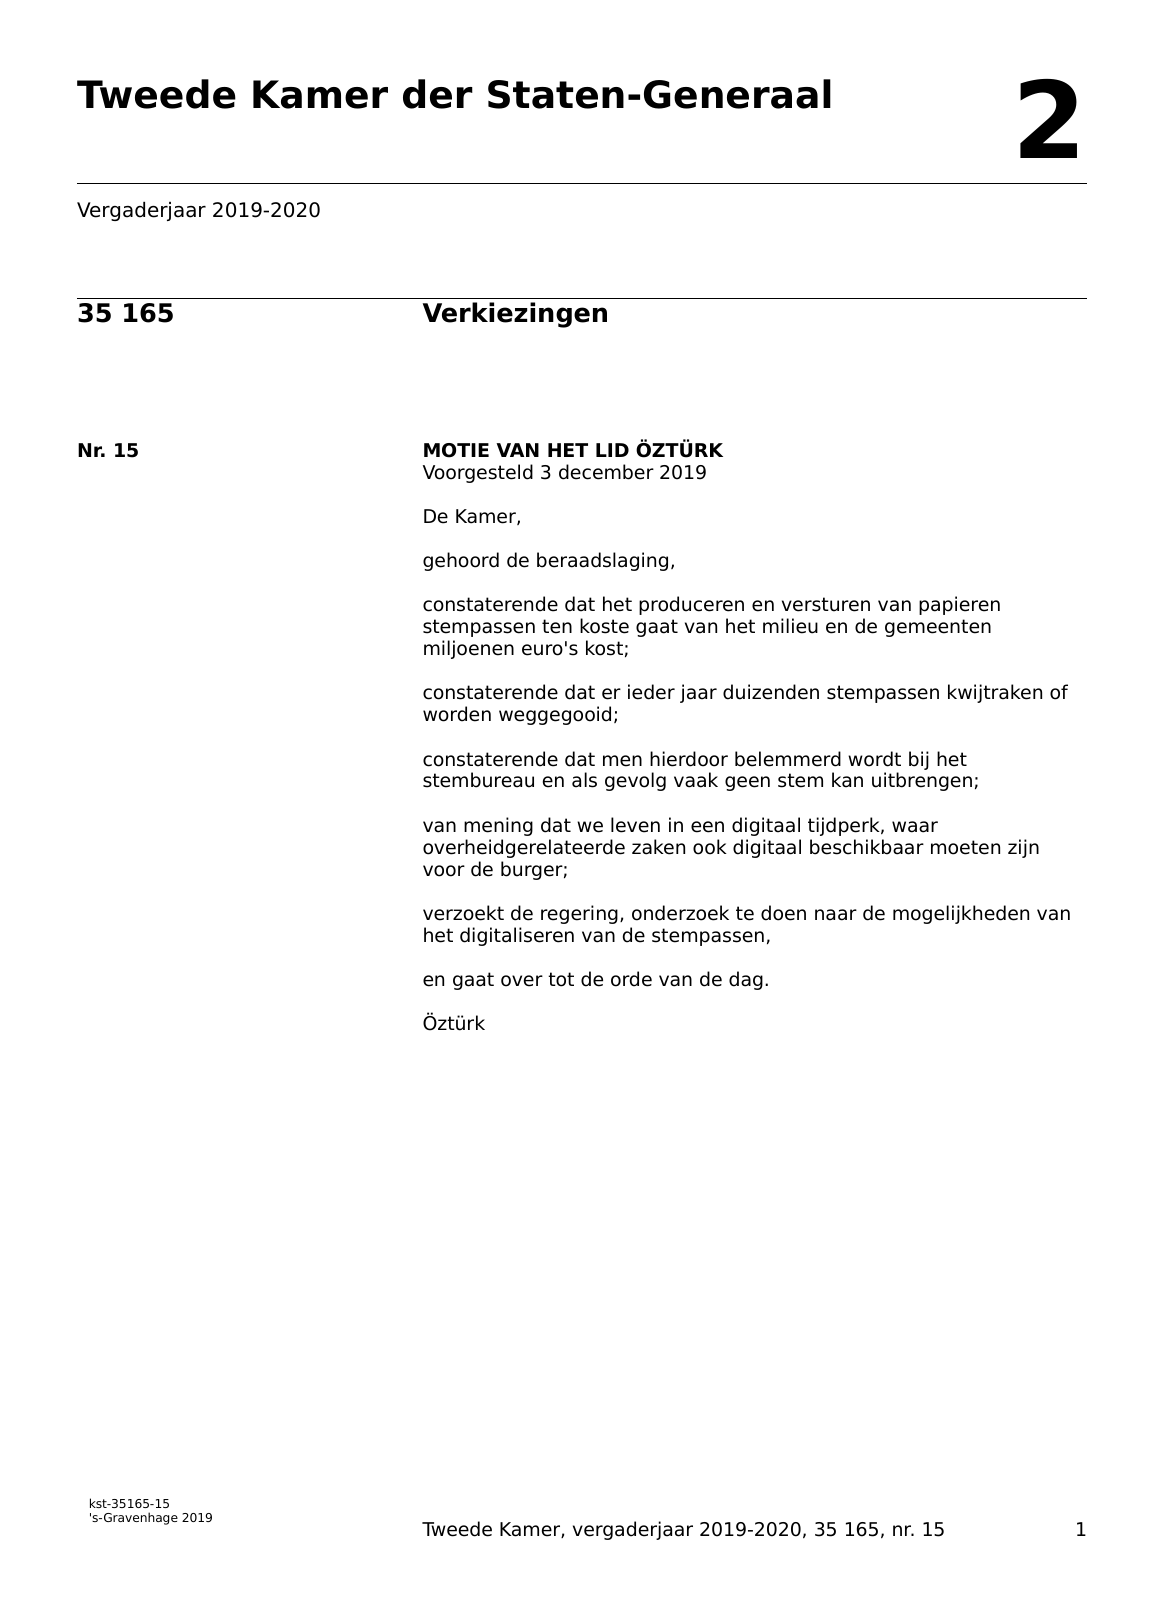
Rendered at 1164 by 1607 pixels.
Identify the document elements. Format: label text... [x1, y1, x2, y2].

text constaterende dat er ieder jaar duizenden stempassen kwijtraken of worden weggegooid; [422, 682, 1087, 726]
text en gaat over tot de orde van de dag. [422, 969, 1087, 991]
text Voorgesteld 3 december 2019 [422, 462, 1087, 484]
table_header 2 [886, 59, 1087, 183]
text van mening dat we leven in een digitaal tijdperk, waar overheidgerelateerde zaken ook digitaal beschikbaar moeten zijn voor de burger; [422, 814, 1087, 881]
table_cell Vergaderjaar 2019-2020 [77, 184, 1087, 298]
text kst-35165-15 [88, 1497, 323, 1511]
subtitle Nr. 15 MOTIE VAN HET LID ÖZTÜRK [77, 440, 1087, 462]
subtitle 35 165 Verkiezingen [77, 299, 1087, 329]
text verzoekt de regering, onderzoek te doen naar de mogelijkheden van het digitaliseren van de stempassen, [422, 903, 1087, 947]
text 's-Gravenhage 2019 [88, 1511, 323, 1525]
text Öztürk [422, 1013, 1087, 1035]
text De Kamer, [422, 506, 1087, 528]
text gehoord de beraadslaging, [422, 550, 1087, 572]
text constaterende dat men hierdoor belemmerd wordt bij het stembureau en als gevolg vaak geen stem kan uitbrengen; [422, 748, 1087, 792]
table_header Tweede Kamer der Staten-Generaal [77, 59, 886, 183]
text constaterende dat het produceren en versturen van papieren stempassen ten koste gaat van het milieu en de gemeenten miljoenen euro's kost; [422, 594, 1087, 660]
